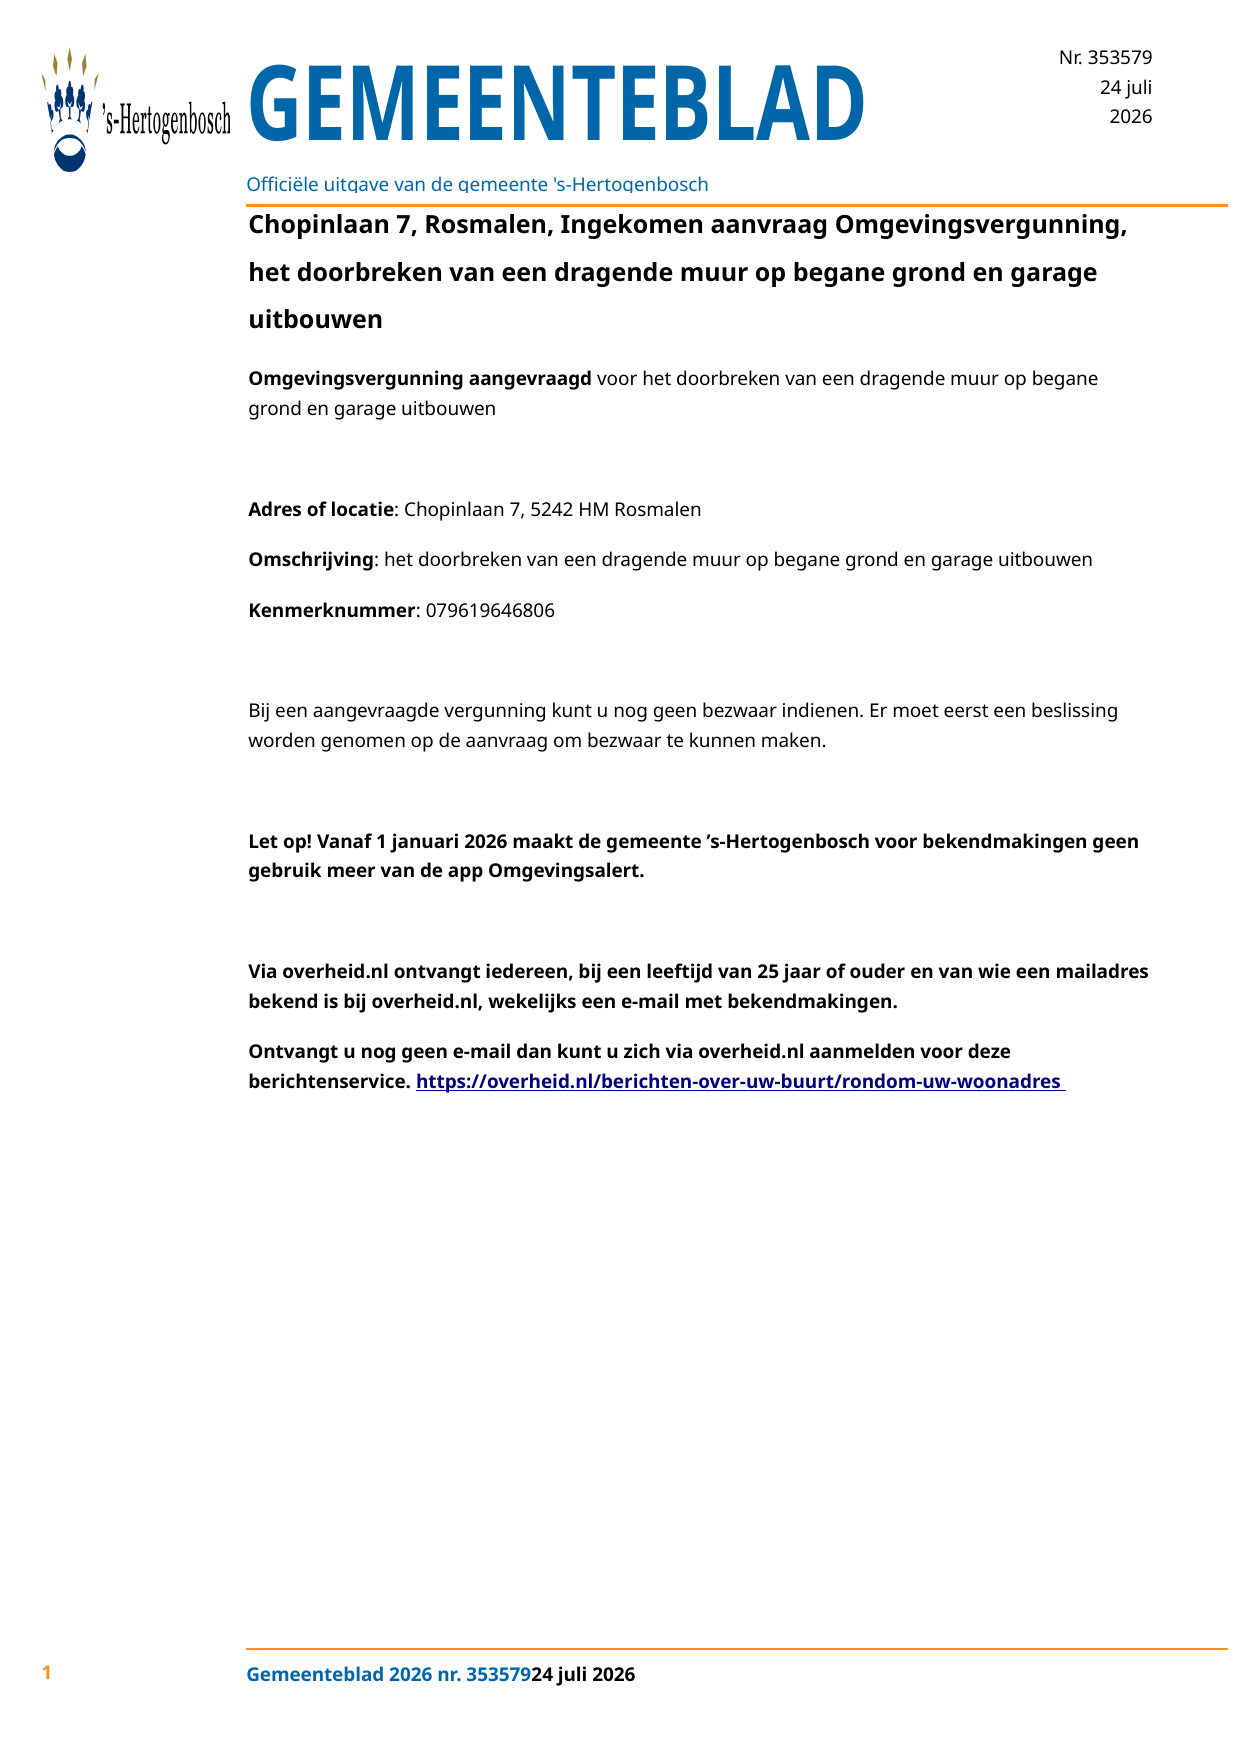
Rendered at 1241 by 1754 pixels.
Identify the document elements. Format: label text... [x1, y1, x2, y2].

text Kenmerknummer: 079619646806 [248, 597, 1152, 622]
text Omgevingsvergunning aangevraagd voor het doorbreken van een dragende muur op begane grond en garage uitbouwen [248, 366, 1152, 421]
text Bij een aangevraagde vergunning kunt u nog geen bezwaar indienen. Er moet eerst een beslissing worden genomen op de aanvraag om bezwaar te kunnen maken. [248, 698, 1152, 753]
picture [41, 47, 231, 172]
text Ontvangt u nog geen e-mail dan kunt u zich via overheid.nl aanmelden voor deze berichtenservice. https://overheid.nl/berichten-over-uw-buurt/rondom-uw-woonadres [248, 1038, 1152, 1094]
text Omschrijving: het doorbreken van een dragende muur op begane grond en garage uitbouwen [248, 546, 1152, 572]
text Via overheid.nl ontvangt iedereen, bij een leeftijd van 25 jaar of ouder en van wie een mailadres bekend is bij overheid.nl, wekelijks een e-mail met bekendmakingen. [248, 958, 1152, 1014]
text Adres of locatie: Chopinlaan 7, 5242 HM Rosmalen [248, 496, 1152, 522]
text Let op! Vanaf 1 januari 2026 maakt de gemeente ’s-Hertogenbosch voor bekendmakingen geen gebruik meer van de app Omgevingsalert. [248, 828, 1152, 883]
text Chopinlaan 7, Rosmalen, Ingekomen aanvraag Omgevingsvergunning, het doorbreken van een dragende muur op begane grond en garage uitbouwen [248, 207, 1152, 336]
